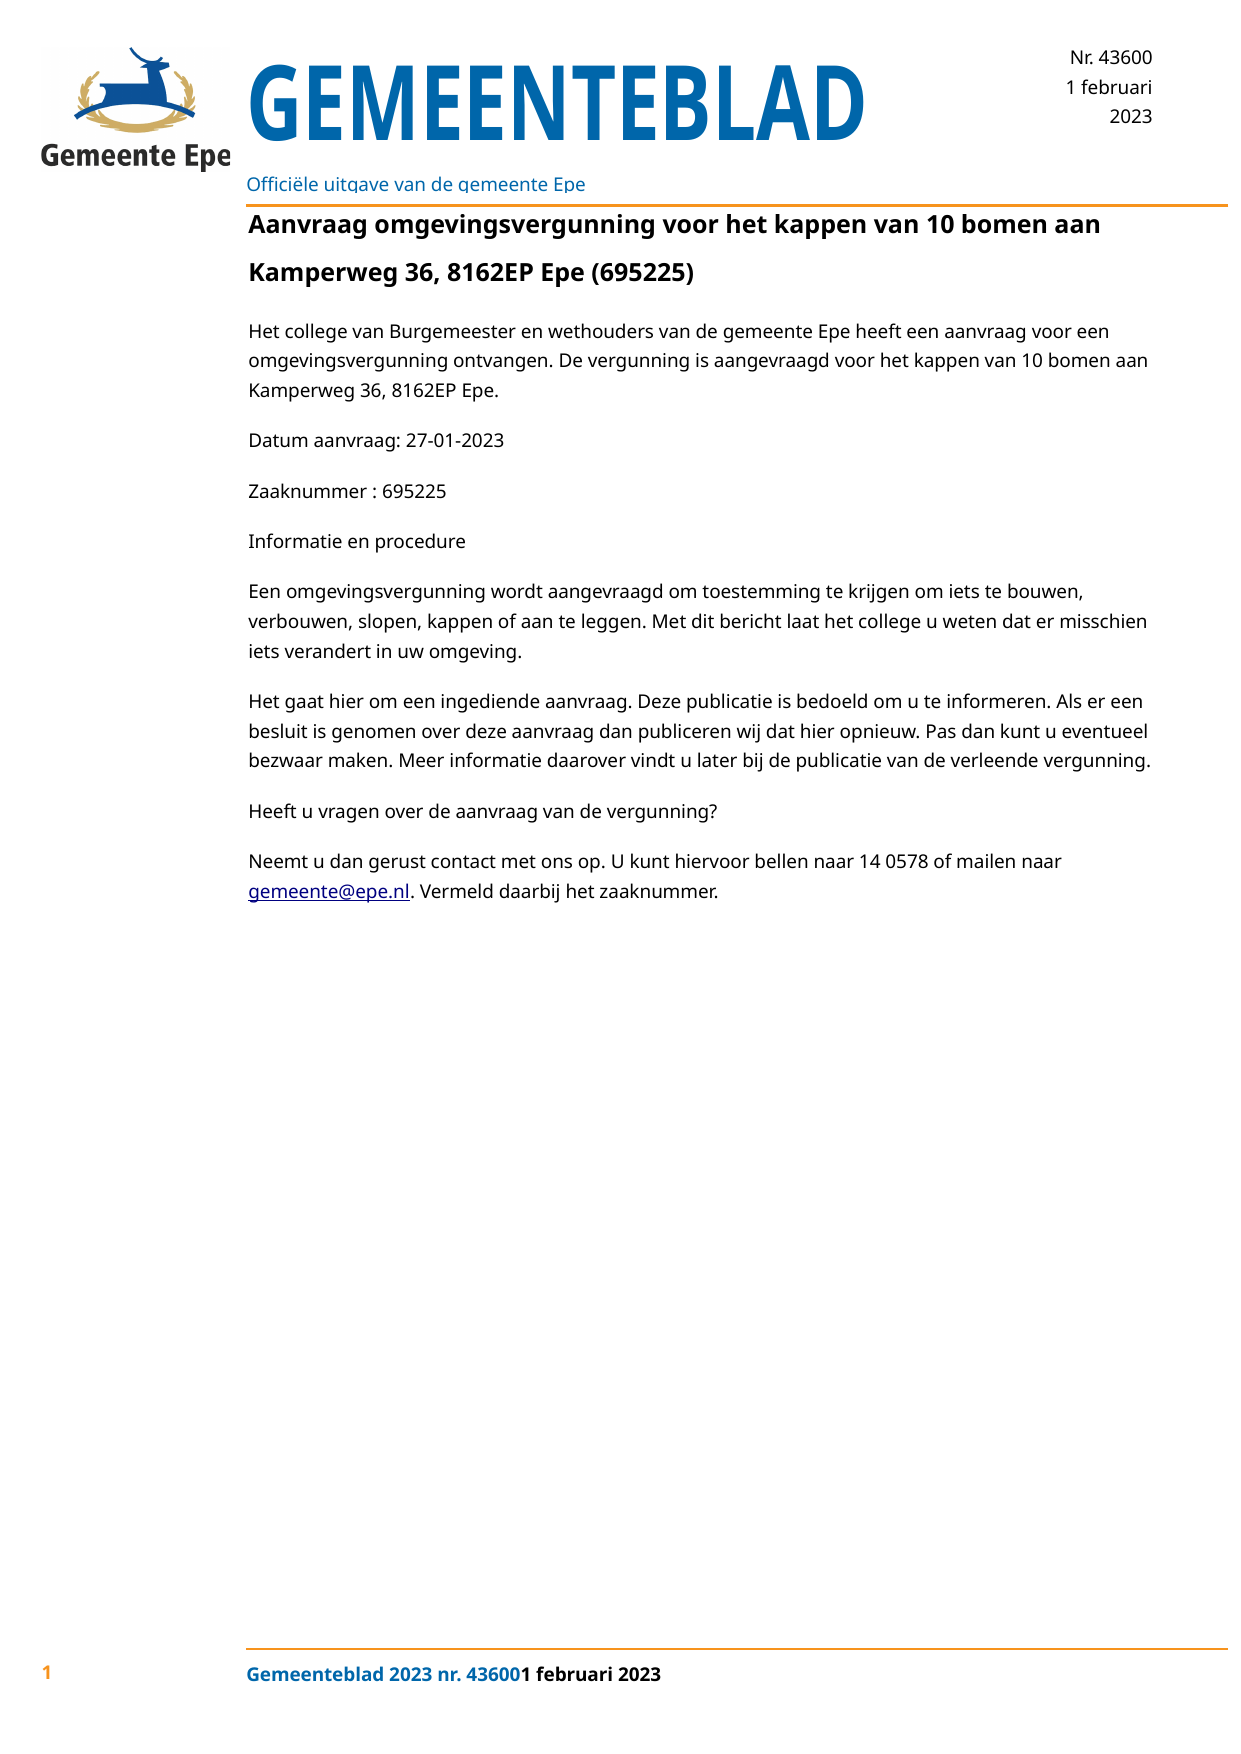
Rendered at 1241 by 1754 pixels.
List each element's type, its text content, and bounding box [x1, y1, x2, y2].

text Informatie en procedure [248, 528, 1152, 554]
text Zaaknummer : 695225 [248, 478, 1152, 504]
text Het college van Burgemeester en wethouders van de gemeente Epe heeft een aanvraag voor een omgevingsvergunning ontvangen. De vergunning is aangevraagd voor het kappen van 10 bomen aan Kamperweg 36, 8162EP Epe. [248, 318, 1152, 403]
text Een omgevingsvergunning wordt aangevraagd om toestemming te krijgen om iets te bouwen, verbouwen, slopen, kappen of aan te leggen. Met dit bericht laat het college u weten dat er misschien iets verandert in uw omgeving. [248, 579, 1152, 664]
text Datum aanvraag: 27-01-2023 [248, 427, 1152, 453]
text Aanvraag omgevingsvergunning voor het kappen van 10 bomen aan Kamperweg 36, 8162EP Epe (695225) [248, 207, 1152, 288]
picture [41, 47, 231, 172]
text Het gaat hier om een ingediende aanvraag. Deze publicatie is bedoeld om u te informeren. Als er een besluit is genomen over deze aanvraag dan publiceren wij dat hier opnieuw. Pas dan kunt u eventueel bezwaar maken. Meer informatie daarover vindt u later bij de publicatie van de verleende vergunning. [248, 688, 1152, 773]
text Neemt u dan gerust contact met ons op. U kunt hiervoor bellen naar 14 0578 of mailen naar gemeente@epe.nl. Vermeld daarbij het zaaknummer. [248, 848, 1152, 904]
text Heeft u vragen over de aanvraag van de vergunning? [248, 798, 1152, 824]
